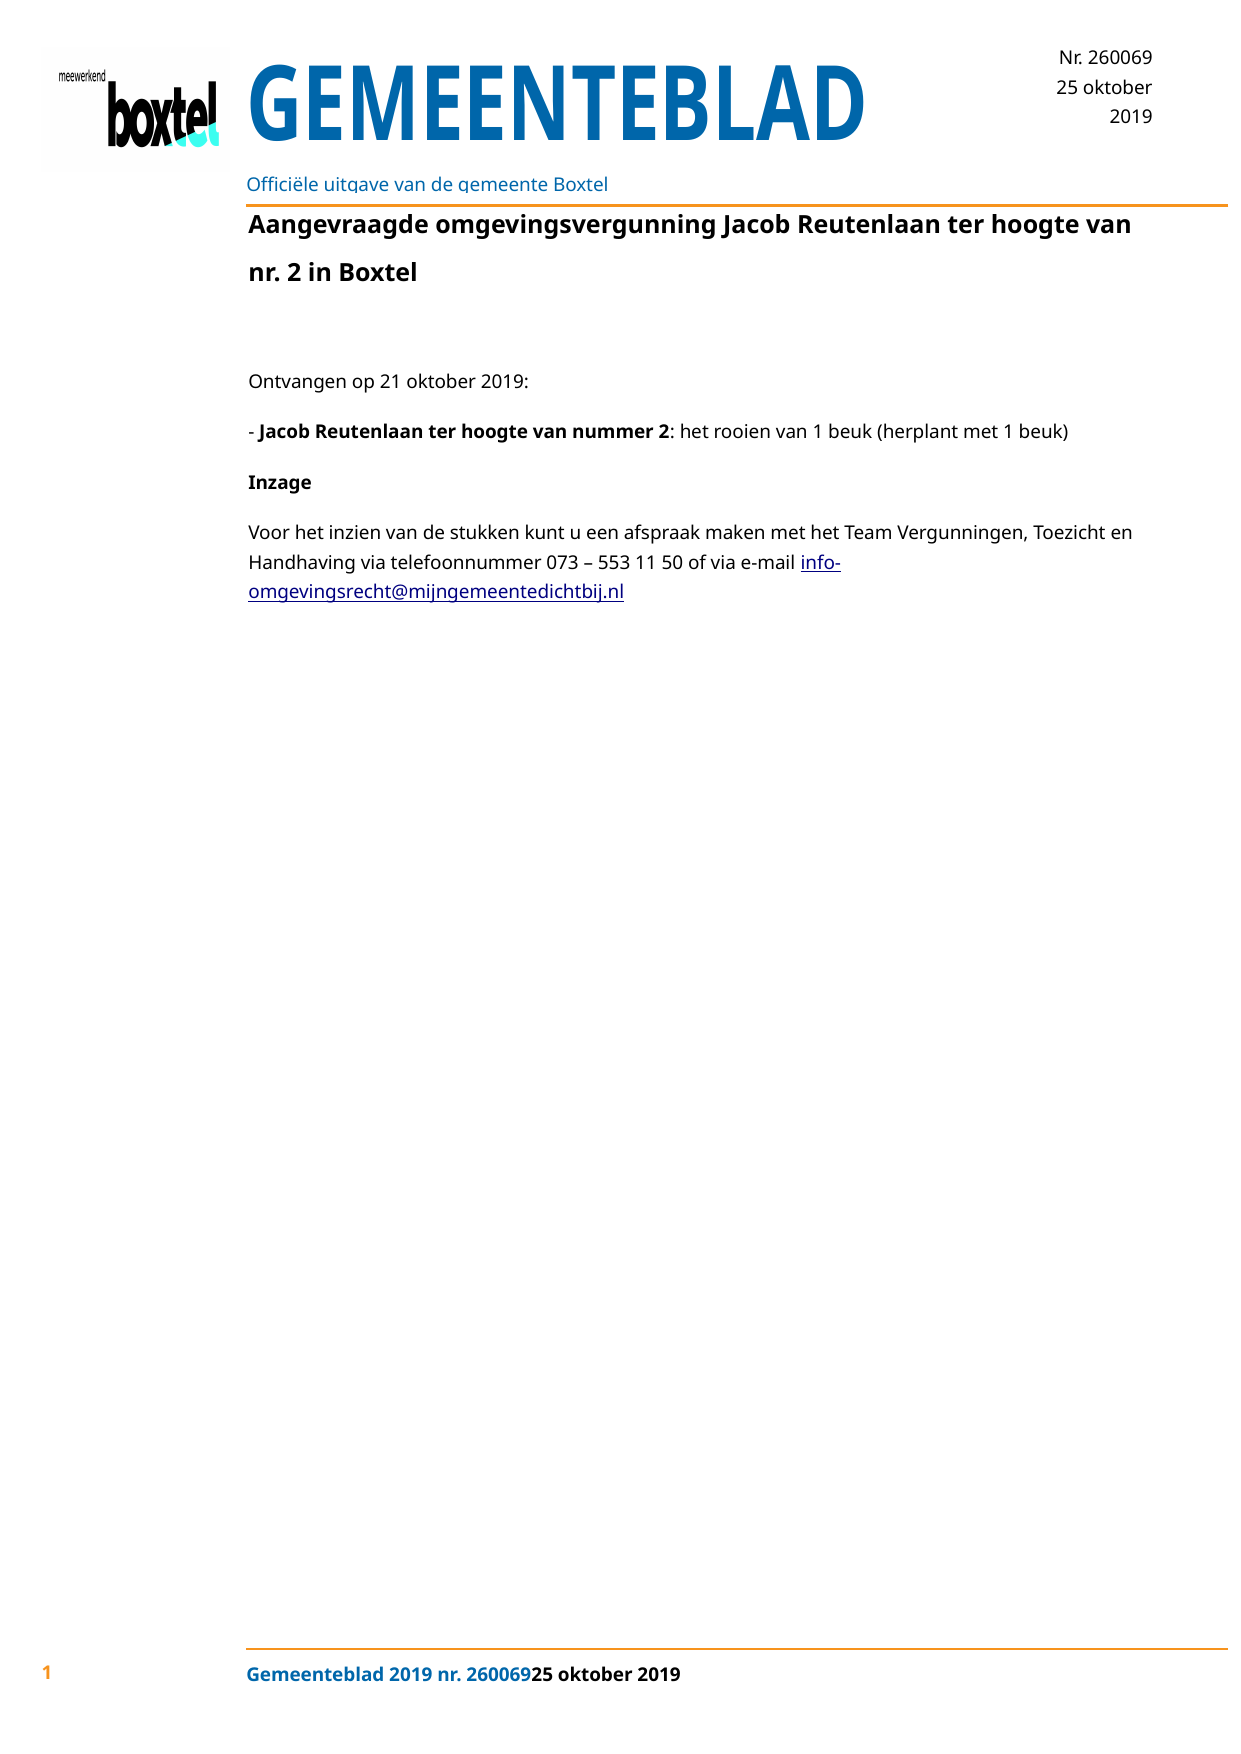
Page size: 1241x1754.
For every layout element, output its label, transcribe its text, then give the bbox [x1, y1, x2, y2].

text Voor het inzien van de stukken kunt u een afspraak maken met het Team Vergunningen, Toezicht en Handhaving via telefoonnummer 073 – 553 11 50 of via e-mail info-omgevingsrecht@mijngemeentedichtbij.nl [248, 519, 1152, 604]
picture [41, 47, 231, 172]
text Inzage [248, 469, 1152, 495]
text - Jacob Reutenlaan ter hoogte van nummer 2: het rooien van 1 beuk (herplant met 1 beuk) [248, 419, 1152, 444]
text Ontvangen op 21 oktober 2019: [248, 368, 1152, 394]
text Aangevraagde omgevingsvergunning Jacob Reutenlaan ter hoogte van nr. 2 in Boxtel [248, 207, 1152, 288]
